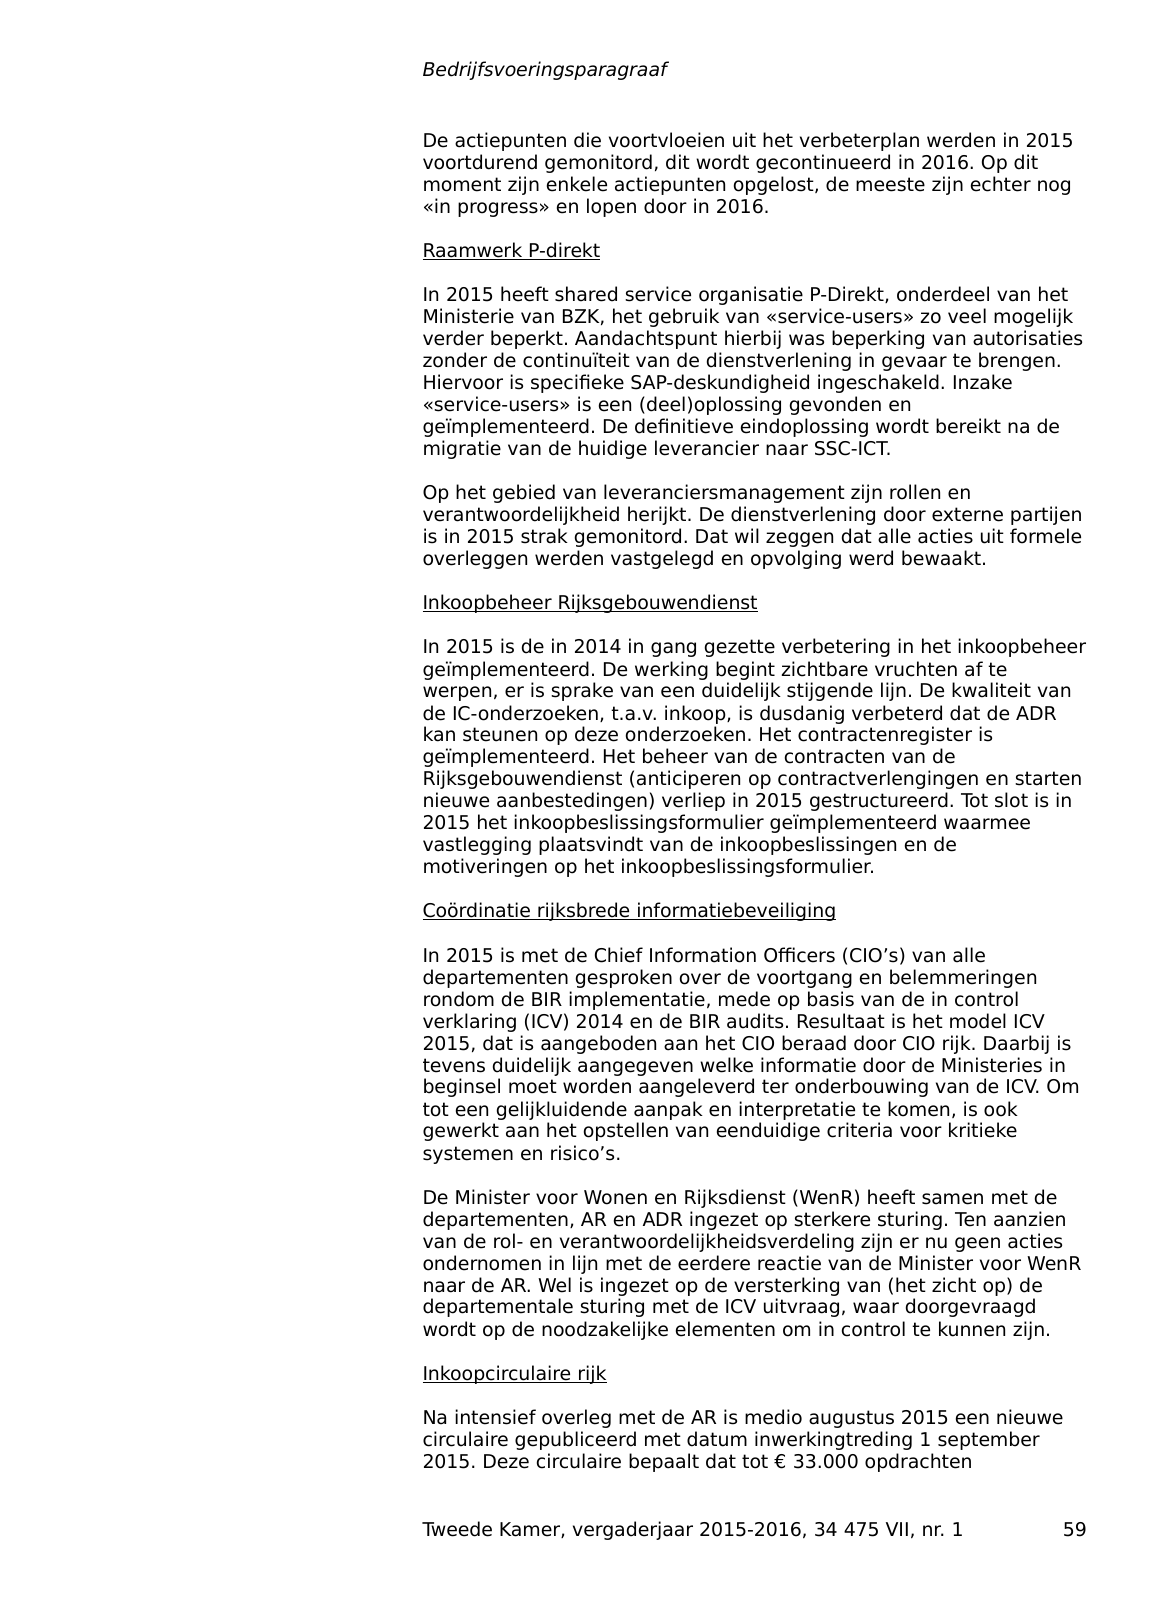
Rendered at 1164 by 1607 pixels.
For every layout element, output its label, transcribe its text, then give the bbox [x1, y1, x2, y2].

subtitle Inkoopbeheer Rijksgebouwendienst [422, 592, 1087, 614]
text De Minister voor Wonen en Rijksdienst (WenR) heeft samen met de departementen, AR en ADR ingezet op sterkere sturing. Ten aanzien van de rol- en verantwoordelijkheidsverdeling zijn er nu geen acties ondernomen in lijn met de eerdere reactie van de Minister voor WenR naar de AR. Wel is ingezet op de versterking van (het zicht op) de departementale sturing met de ICV uitvraag, waar doorgevraagd wordt op de noodzakelijke elementen om in control te kunnen zijn. [422, 1187, 1087, 1340]
text Na intensief overleg met de AR is medio augustus 2015 een nieuwe circulaire gepubliceerd met datum inwerkingtreding 1 september 2015. Deze circulaire bepaalt dat tot € 33.000 opdrachten [422, 1407, 1087, 1473]
subtitle Raamwerk P-direkt [422, 240, 1087, 262]
subtitle Inkoopcirculaire rijk [422, 1363, 1087, 1384]
text In 2015 is de in 2014 in gang gezette verbetering in het inkoopbeheer geïmplementeerd. De werking begint zichtbare vruchten af te werpen, er is sprake van een duidelijk stijgende lijn. De kwaliteit van de IC-onderzoeken, t.a.v. inkoop, is dusdanig verbeterd dat de ADR kan steunen op deze onderzoeken. Het contractenregister is geïmplementeerd. Het beheer van de contracten van de Rijksgebouwendienst (anticiperen op contractverlengingen en starten nieuwe aanbestedingen) verliep in 2015 gestructureerd. Tot slot is in 2015 het inkoopbeslissingsformulier geïmplementeerd waarmee vastlegging plaatsvindt van de inkoopbeslissingen en de motiveringen op het inkoopbeslissingsformulier. [422, 636, 1087, 878]
subtitle Coördinatie rijksbrede informatiebeveiliging [422, 900, 1087, 922]
text De actiepunten die voortvloeien uit het verbeterplan werden in 2015 voortdurend gemonitord, dit wordt gecontinueerd in 2016. Op dit moment zijn enkele actiepunten opgelost, de meeste zijn echter nog «in progress» en lopen door in 2016. [422, 130, 1087, 218]
text Op het gebied van leveranciersmanagement zijn rollen en verantwoordelijkheid herijkt. De dienstverlening door externe partijen is in 2015 strak gemonitord. Dat wil zeggen dat alle acties uit formele overleggen werden vastgelegd en opvolging werd bewaakt. [422, 482, 1087, 570]
text In 2015 heeft shared service organisatie P-Direkt, onderdeel van het Ministerie van BZK, het gebruik van «service-users» zo veel mogelijk verder beperkt. Aandachtspunt hierbij was beperking van autorisaties zonder de continuïteit van de dienstverlening in gevaar te brengen. Hiervoor is specifieke SAP-deskundigheid ingeschakeld. Inzake «service-users» is een (deel)oplossing gevonden en geïmplementeerd. De definitieve eindoplossing wordt bereikt na de migratie van de huidige leverancier naar SSC-ICT. [422, 284, 1087, 460]
text In 2015 is met de Chief Information Officers (CIO’s) van alle departementen gesproken over de voortgang en belemmeringen rondom de BIR implementatie, mede op basis van de in control verklaring (ICV) 2014 en de BIR audits. Resultaat is het model ICV 2015, dat is aangeboden aan het CIO beraad door CIO rijk. Daarbij is tevens duidelijk aangegeven welke informatie door de Ministeries in beginsel moet worden aangeleverd ter onderbouwing van de ICV. Om tot een gelijkluidende aanpak en interpretatie te komen, is ook gewerkt aan het opstellen van eenduidige criteria voor kritieke systemen en risico’s. [422, 944, 1087, 1164]
